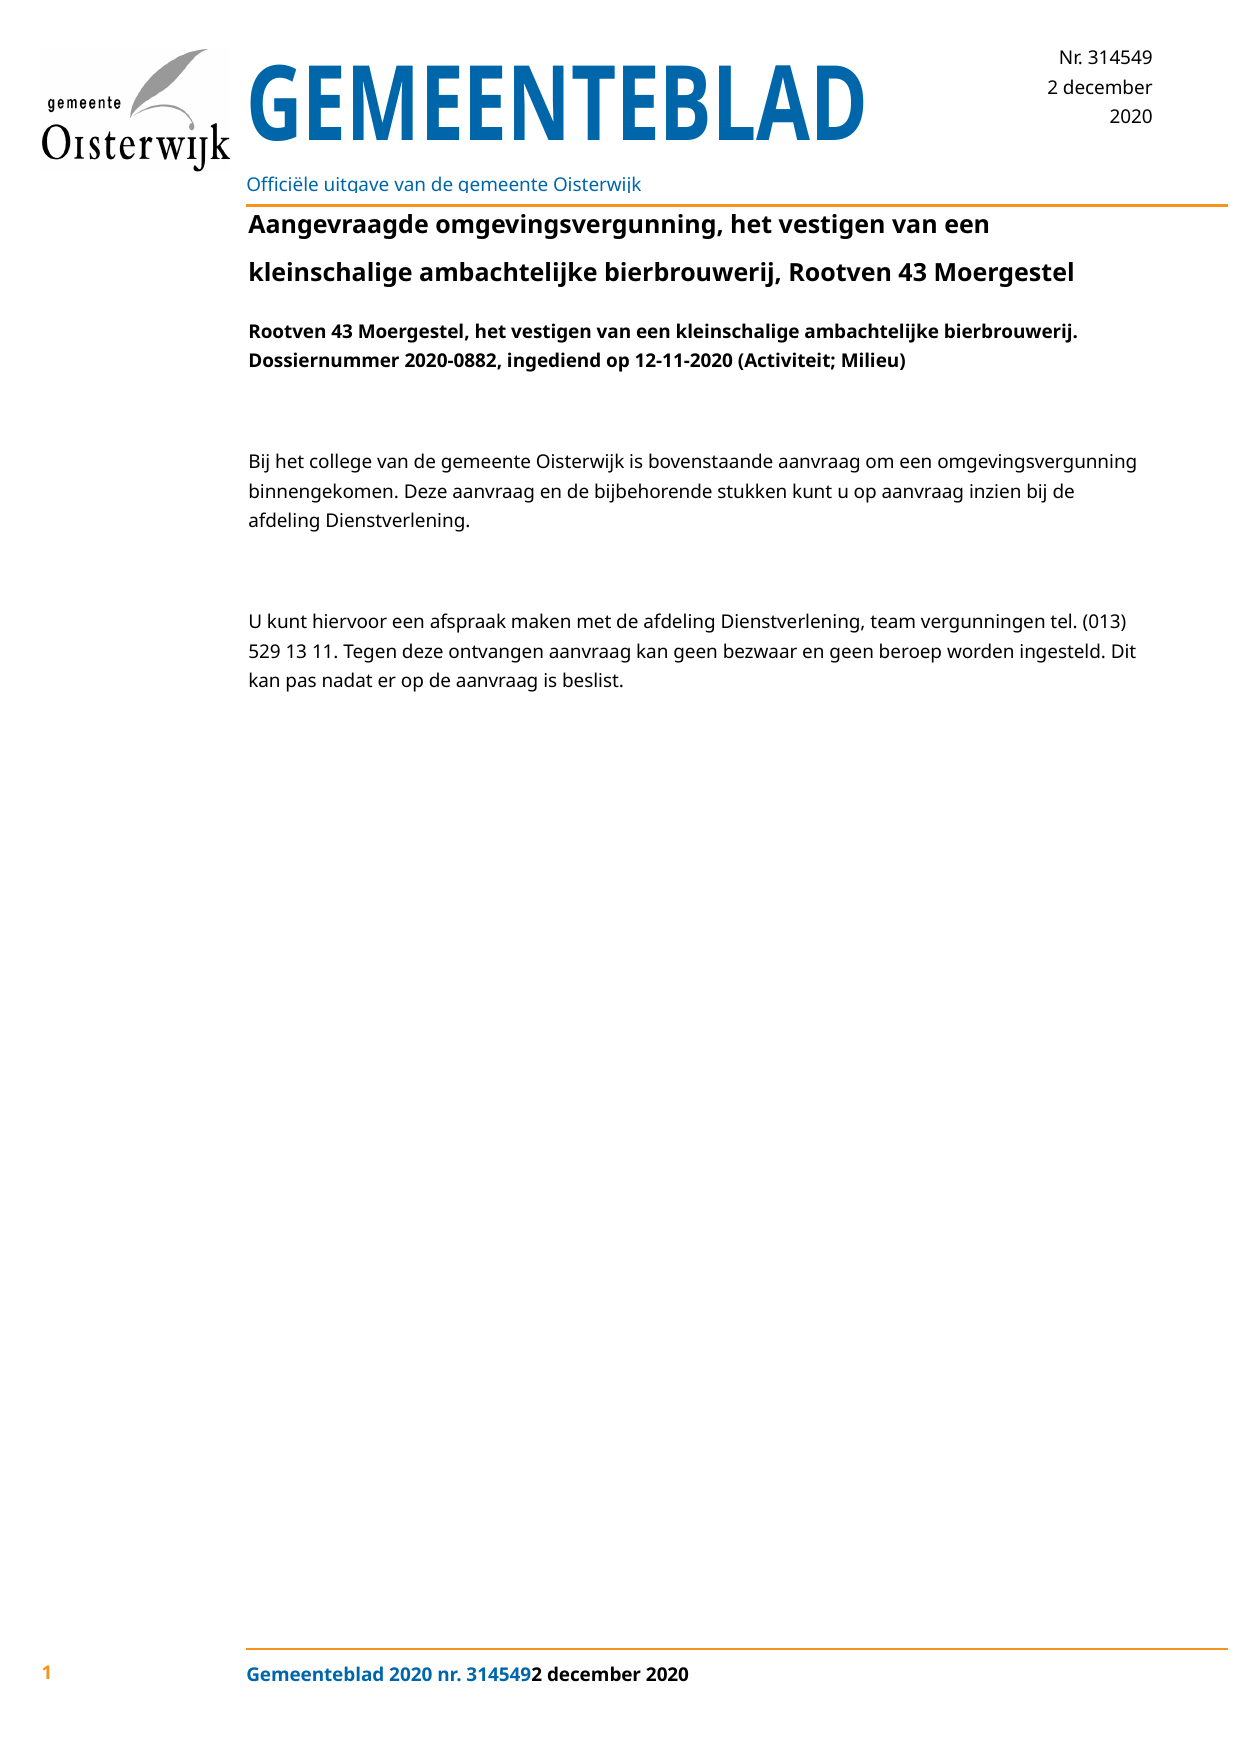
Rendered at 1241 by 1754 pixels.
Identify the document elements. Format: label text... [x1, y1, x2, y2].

text Bij het college van de gemeente Oisterwijk is bovenstaande aanvraag om een omgevingsvergunning binnengekomen. Deze aanvraag en de bijbehorende stukken kunt u op aanvraag inzien bij de afdeling Dienstverlening. [248, 448, 1152, 533]
text U kunt hiervoor een afspraak maken met de afdeling Dienstverlening, team vergunningen tel. (013) 529 13 11. Tegen deze ontvangen aanvraag kan geen bezwaar en geen beroep worden ingesteld. Dit kan pas nadat er op de aanvraag is beslist. [248, 608, 1152, 693]
text Rootven 43 Moergestel, het vestigen van een kleinschalige ambachtelijke bierbrouwerij. Dossiernummer 2020-0882, ingediend op 12-11-2020 (Activiteit; Milieu) [248, 318, 1152, 373]
picture [41, 47, 231, 172]
text Aangevraagde omgevingsvergunning, het vestigen van een kleinschalige ambachtelijke bierbrouwerij, Rootven 43 Moergestel [248, 207, 1152, 288]
